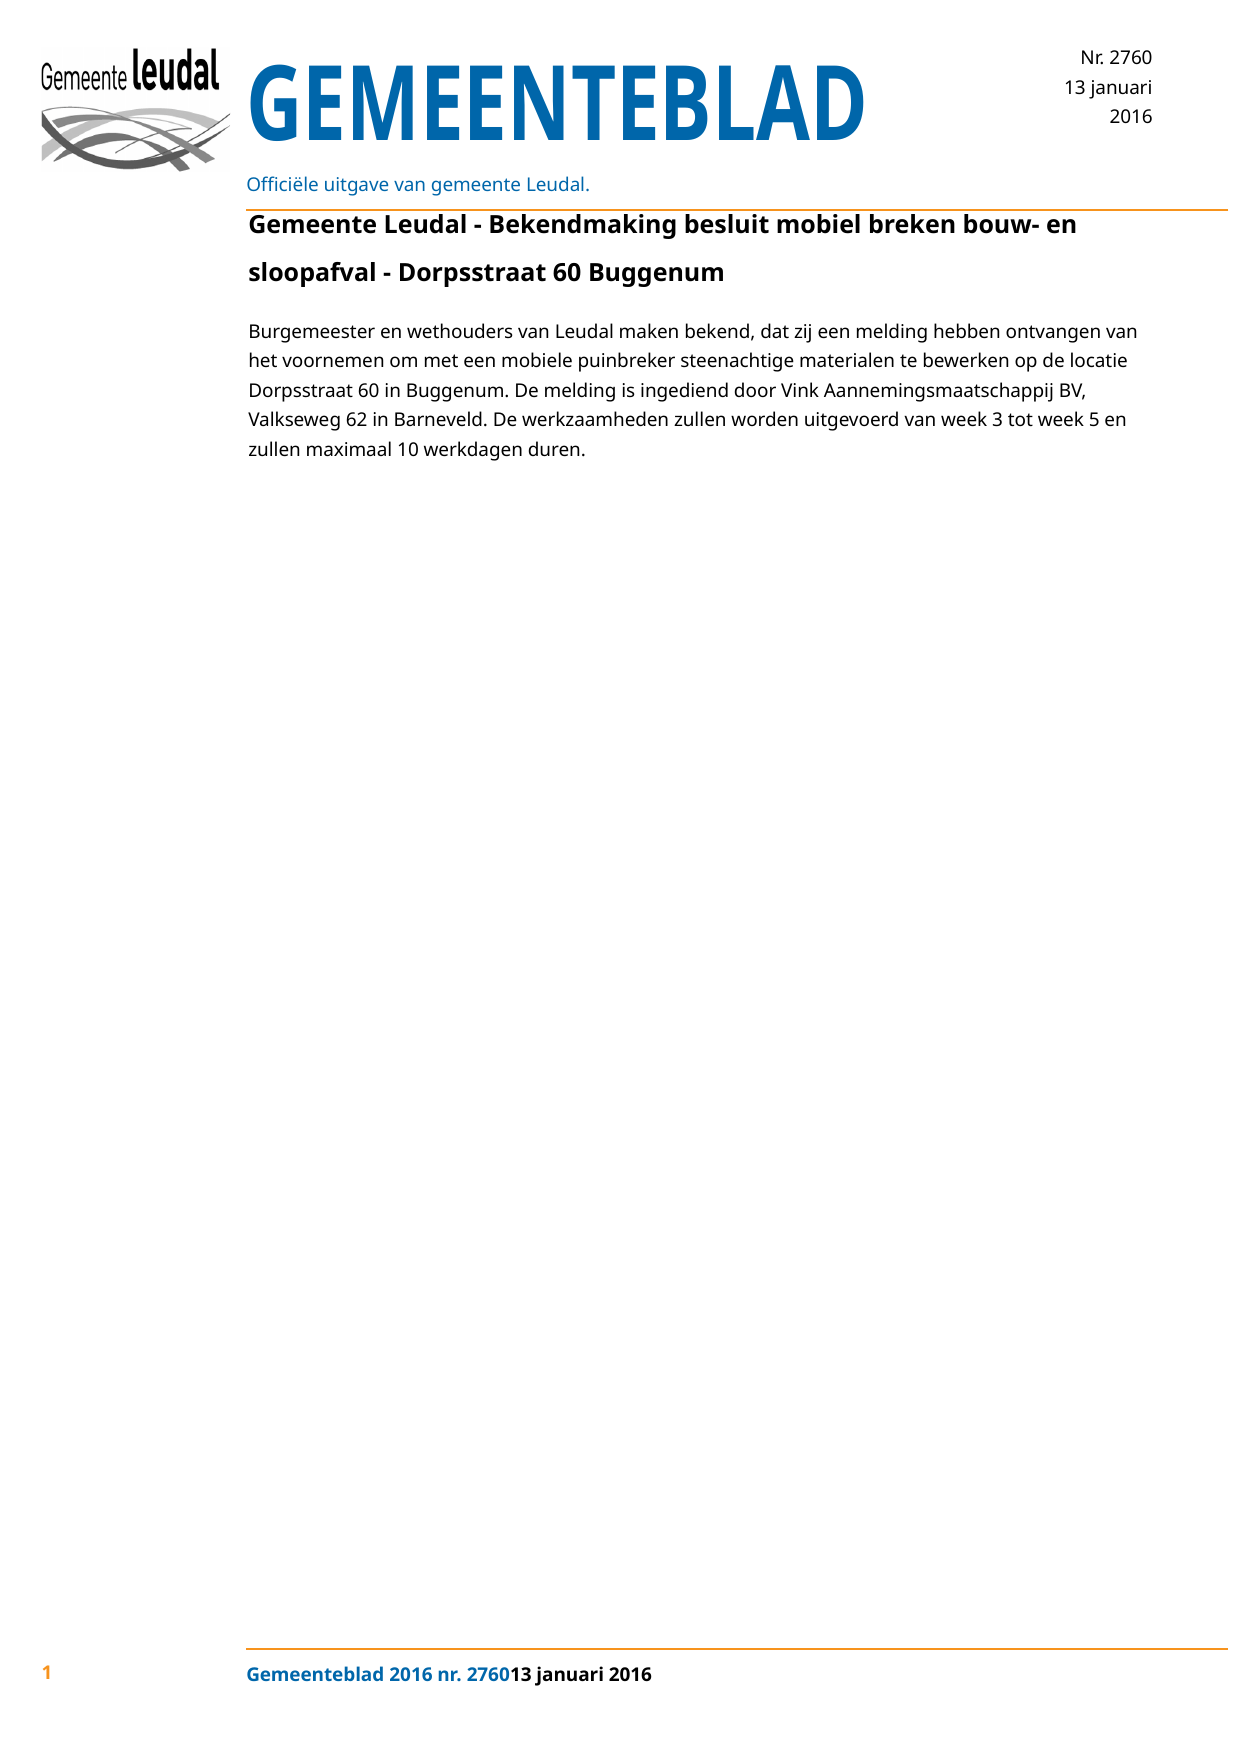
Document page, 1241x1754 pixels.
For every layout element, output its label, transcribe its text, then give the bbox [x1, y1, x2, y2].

picture [41, 47, 231, 172]
text Gemeente Leudal - Bekendmaking besluit mobiel breken bouw- en sloopafval - Dorpsstraat 60 Buggenum [248, 211, 1152, 288]
text Burgemeester en wethouders van Leudal maken bekend, dat zij een melding hebben ontvangen van het voornemen om met een mobiele puinbreker steenachtige materialen te bewerken op de locatie Dorpsstraat 60 in Buggenum. De melding is ingediend door Vink Aannemingsmaatschappij BV, Valkseweg 62 in Barneveld. De werkzaamheden zullen worden uitgevoerd van week 3 tot week 5 en zullen maximaal 10 werkdagen duren. [248, 318, 1152, 462]
